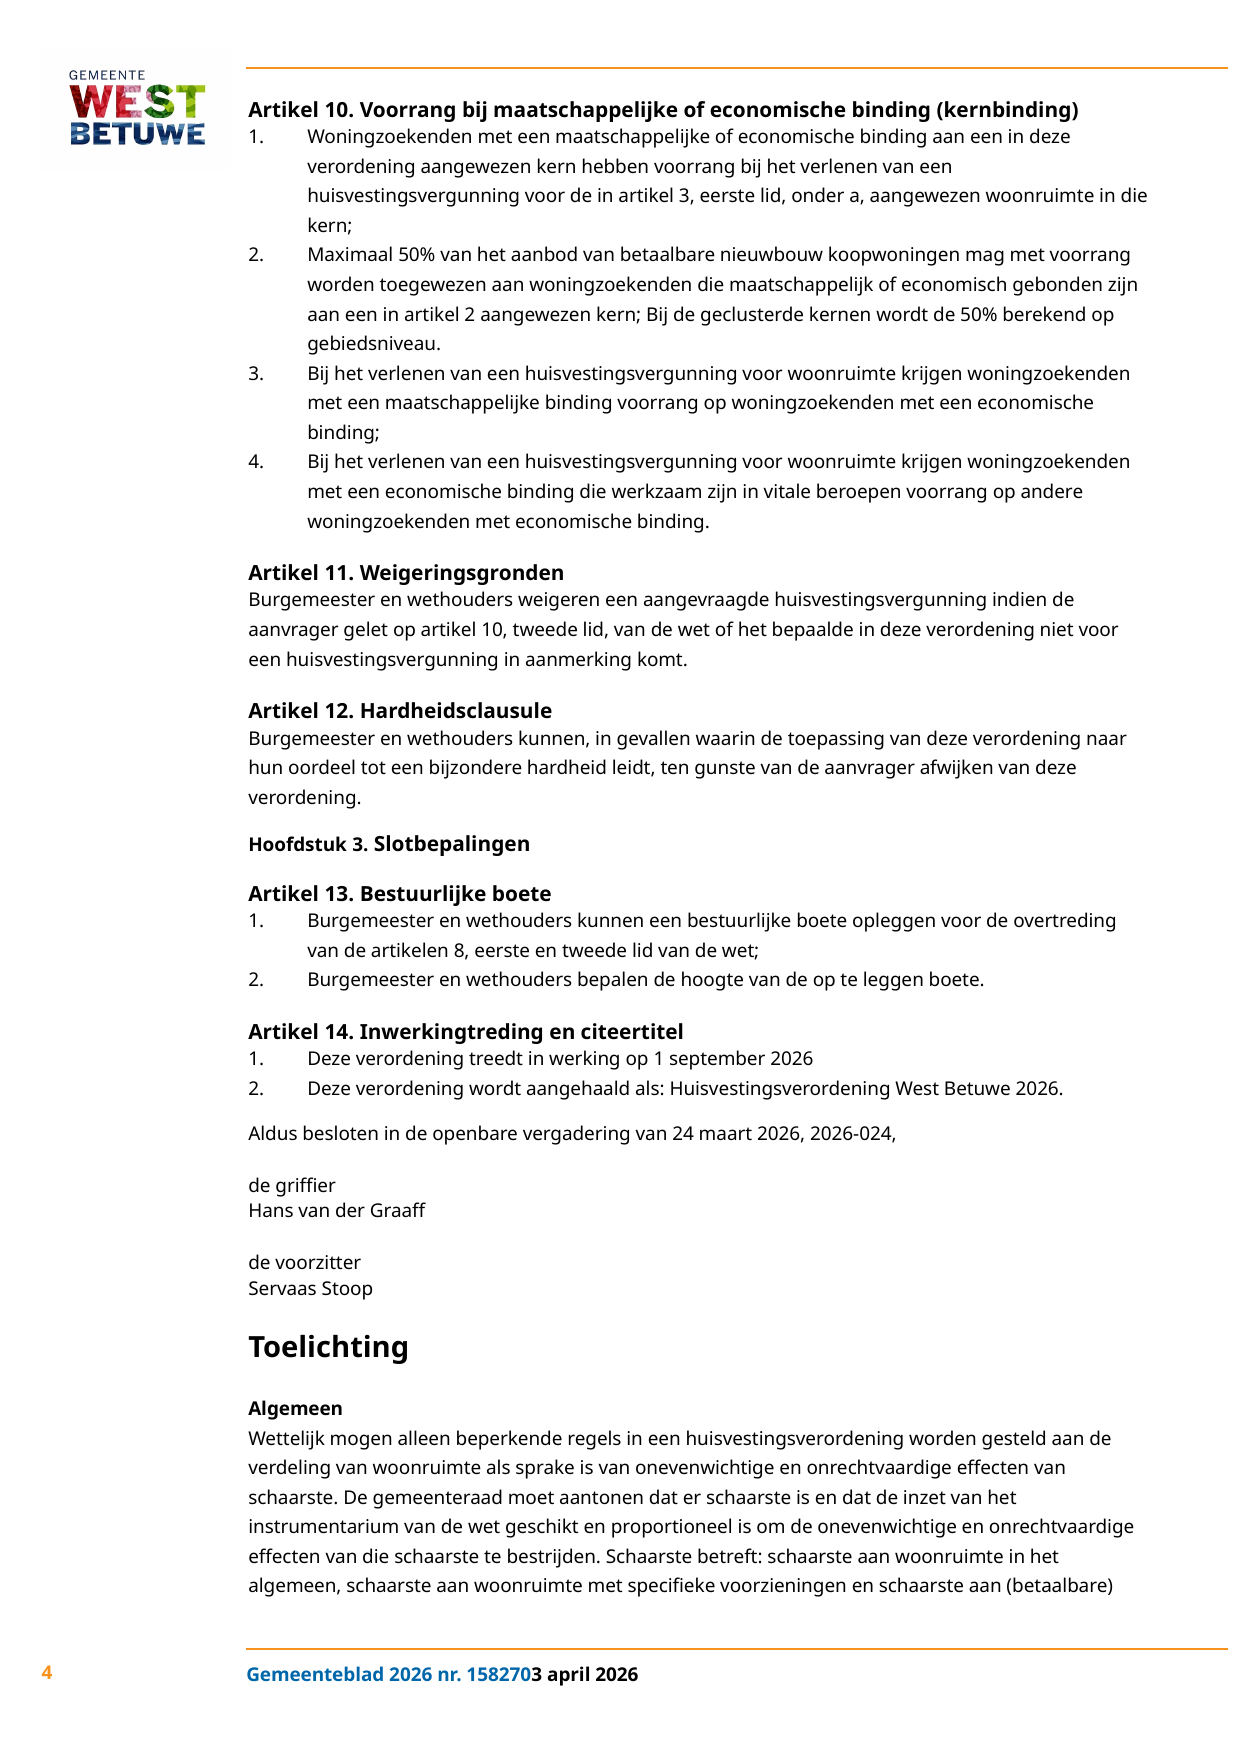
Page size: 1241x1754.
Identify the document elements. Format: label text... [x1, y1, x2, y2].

picture [41, 47, 231, 172]
list Deze verordening treedt in werking op 1 september 2026 [248, 1045, 1152, 1071]
list Woningzoekenden met een maatschappelijke of economische binding aan een in deze verordening aangewezen kern hebben voorrang bij het verlenen van een huisvestingsvergunning voor de in artikel 3, eerste lid, onder a, aangewezen woonruimte in die kern; [248, 123, 1152, 238]
text Aldus besloten in de openbare vergadering van 24 maart 2026, 2026-024, [248, 1120, 1152, 1146]
text Artikel 11. Weigeringsgronden [248, 558, 1152, 587]
list Burgemeester en wethouders kunnen een bestuurlijke boete opleggen voor de overtreding van de artikelen 8, eerste en tweede lid van de wet; [248, 907, 1152, 962]
text Hoofdstuk 3. Slotbepalingen [248, 829, 1152, 858]
text de voorzitter [248, 1249, 1152, 1275]
text Burgemeester en wethouders weigeren een aangevraagde huisvestingsvergunning indien de aanvrager gelet op artikel 10, tweede lid, van de wet of het bepaalde in deze verordening niet voor een huisvestingsvergunning in aanmerking komt. [248, 587, 1152, 672]
text Wettelijk mogen alleen beperkende regels in een huisvestingsverordening worden gesteld aan de verdeling van woonruimte als sprake is van onevenwichtige en onrechtvaardige effecten van schaarste. De gemeenteraad moet aantonen dat er schaarste is en dat de inzet van het instrumentarium van de wet geschikt en proportioneel is om de onevenwichtige en onrechtvaardige effecten van die schaarste te bestrijden. Schaarste betreft: schaarste aan woonruimte in het algemeen, schaarste aan woonruimte met specifieke voorzieningen en schaarste aan (betaalbare) [248, 1425, 1152, 1598]
list Deze verordening wordt aangehaald als: Huisvestingsverordening West Betuwe 2026. [248, 1075, 1152, 1101]
text Toelichting [248, 1326, 1152, 1366]
text Artikel 13. Bestuurlijke boete [248, 879, 1152, 907]
text de griffier [248, 1172, 1152, 1198]
list Bij het verlenen van een huisvestingsvergunning voor woonruimte krijgen woningzoekenden met een maatschappelijke binding voorrang op woningzoekenden met een economische binding; [248, 360, 1152, 445]
text Artikel 10. Voorrang bij maatschappelijke of economische binding (kernbinding) [248, 95, 1152, 123]
text Algemeen [248, 1395, 1152, 1421]
text Burgemeester en wethouders kunnen, in gevallen waarin de toepassing van deze verordening naar hun oordeel tot een bijzondere hardheid leidt, ten gunste van de aanvrager afwijken van deze verordening. [248, 725, 1152, 809]
text Servaas Stoop [248, 1275, 1152, 1301]
text Artikel 12. Hardheidsclausule [248, 696, 1152, 725]
list Bij het verlenen van een huisvestingsvergunning voor woonruimte krijgen woningzoekenden met een economische binding die werkzaam zijn in vitale beroepen voorrang op andere woningzoekenden met economische binding. [248, 449, 1152, 533]
text Hans van der Graaff [248, 1198, 1152, 1223]
list Burgemeester en wethouders bepalen de hoogte van de op te leggen boete. [248, 966, 1152, 992]
text Artikel 14. Inwerkingtreding en citeertitel [248, 1017, 1152, 1045]
list Maximaal 50% van het aanbod van betaalbare nieuwbouw koopwoningen mag met voorrang worden toegewezen aan woningzoekenden die maatschappelijk of economisch gebonden zijn aan een in artikel 2 aangewezen kern; Bij de geclusterde kernen wordt de 50% berekend op gebiedsniveau. [248, 242, 1152, 356]
